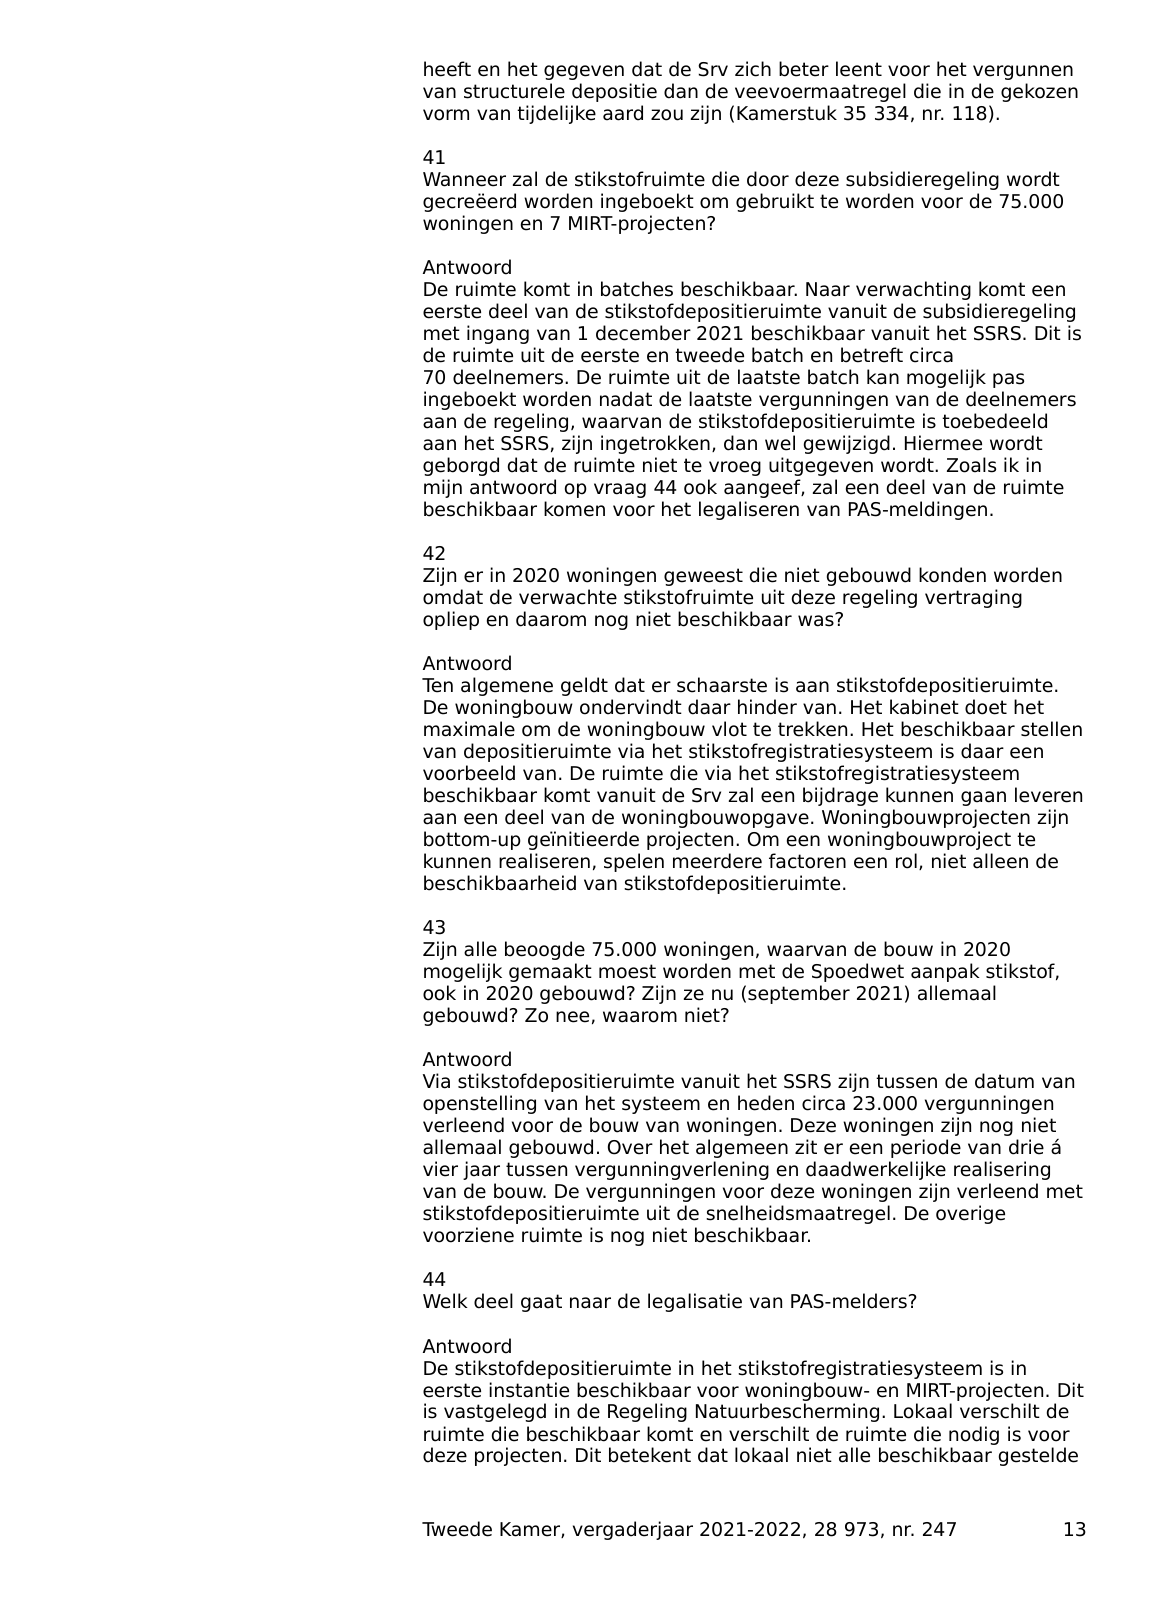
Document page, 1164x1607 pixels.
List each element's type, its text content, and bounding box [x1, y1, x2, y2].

text Antwoord [422, 257, 1087, 279]
text Via stikstofdepositieruimte vanuit het SSRS zijn tussen de datum van openstelling van het systeem en heden circa 23.000 vergunningen verleend voor de bouw van woningen. Deze woningen zijn nog niet allemaal gebouwd. Over het algemeen zit er een periode van drie á vier jaar tussen vergunningverlening en daadwerkelijke realisering van de bouw. De vergunningen voor deze woningen zijn verleend met stikstofdepositieruimte uit de snelheidsmaatregel. De overige voorziene ruimte is nog niet beschikbaar. [422, 1071, 1087, 1247]
text Antwoord [422, 653, 1087, 675]
text 41 [422, 147, 1087, 169]
text Wanneer zal de stikstofruimte die door deze subsidieregeling wordt gecreëerd worden ingeboekt om gebruikt te worden voor de 75.000 woningen en 7 MIRT-projecten? [422, 169, 1087, 235]
text Zijn alle beoogde 75.000 woningen, waarvan de bouw in 2020 mogelijk gemaakt moest worden met de Spoedwet aanpak stikstof, ook in 2020 gebouwd? Zijn ze nu (september 2021) allemaal gebouwd? Zo nee, waarom niet? [422, 939, 1087, 1027]
text 44 [422, 1269, 1087, 1291]
text Antwoord [422, 1336, 1087, 1357]
text heeft en het gegeven dat de Srv zich beter leent voor het vergunnen van structurele depositie dan de veevoermaatregel die in de gekozen vorm van tijdelijke aard zou zijn (Kamerstuk 35 334, nr. 118). [422, 59, 1087, 125]
text Zijn er in 2020 woningen geweest die niet gebouwd konden worden omdat de verwachte stikstofruimte uit deze regeling vertraging opliep en daarom nog niet beschikbaar was? [422, 565, 1087, 631]
text Antwoord [422, 1049, 1087, 1071]
text De stikstofdepositieruimte in het stikstofregistratiesysteem is in eerste instantie beschikbaar voor woningbouw- en MIRT-projecten. Dit is vastgelegd in de Regeling Natuurbescherming. Lokaal verschilt de ruimte die beschikbaar komt en verschilt de ruimte die nodig is voor deze projecten. Dit betekent dat lokaal niet alle beschikbaar gestelde [422, 1357, 1087, 1467]
text Welk deel gaat naar de legalisatie van PAS-melders? [422, 1291, 1087, 1313]
text 42 [422, 543, 1087, 565]
text Ten algemene geldt dat er schaarste is aan stikstofdepositieruimte. De woningbouw ondervindt daar hinder van. Het kabinet doet het maximale om de woningbouw vlot te trekken. Het beschikbaar stellen van depositieruimte via het stikstofregistratiesysteem is daar een voorbeeld van. De ruimte die via het stikstofregistratiesysteem beschikbaar komt vanuit de Srv zal een bijdrage kunnen gaan leveren aan een deel van de woningbouwopgave. Woningbouwprojecten zijn bottom-up geïnitieerde projecten. Om een woningbouwproject te kunnen realiseren, spelen meerdere factoren een rol, niet alleen de beschikbaarheid van stikstofdepositieruimte. [422, 675, 1087, 895]
text De ruimte komt in batches beschikbaar. Naar verwachting komt een eerste deel van de stikstofdepositieruimte vanuit de subsidieregeling met ingang van 1 december 2021 beschikbaar vanuit het SSRS. Dit is de ruimte uit de eerste en tweede batch en betreft circa 70 deelnemers. De ruimte uit de laatste batch kan mogelijk pas ingeboekt worden nadat de laatste vergunningen van de deelnemers aan de regeling, waarvan de stikstofdepositieruimte is toebedeeld aan het SSRS, zijn ingetrokken, dan wel gewijzigd. Hiermee wordt geborgd dat de ruimte niet te vroeg uitgegeven wordt. Zoals ik in mijn antwoord op vraag 44 ook aangeef, zal een deel van de ruimte beschikbaar komen voor het legaliseren van PAS-meldingen. [422, 279, 1087, 521]
text 43 [422, 917, 1087, 939]
